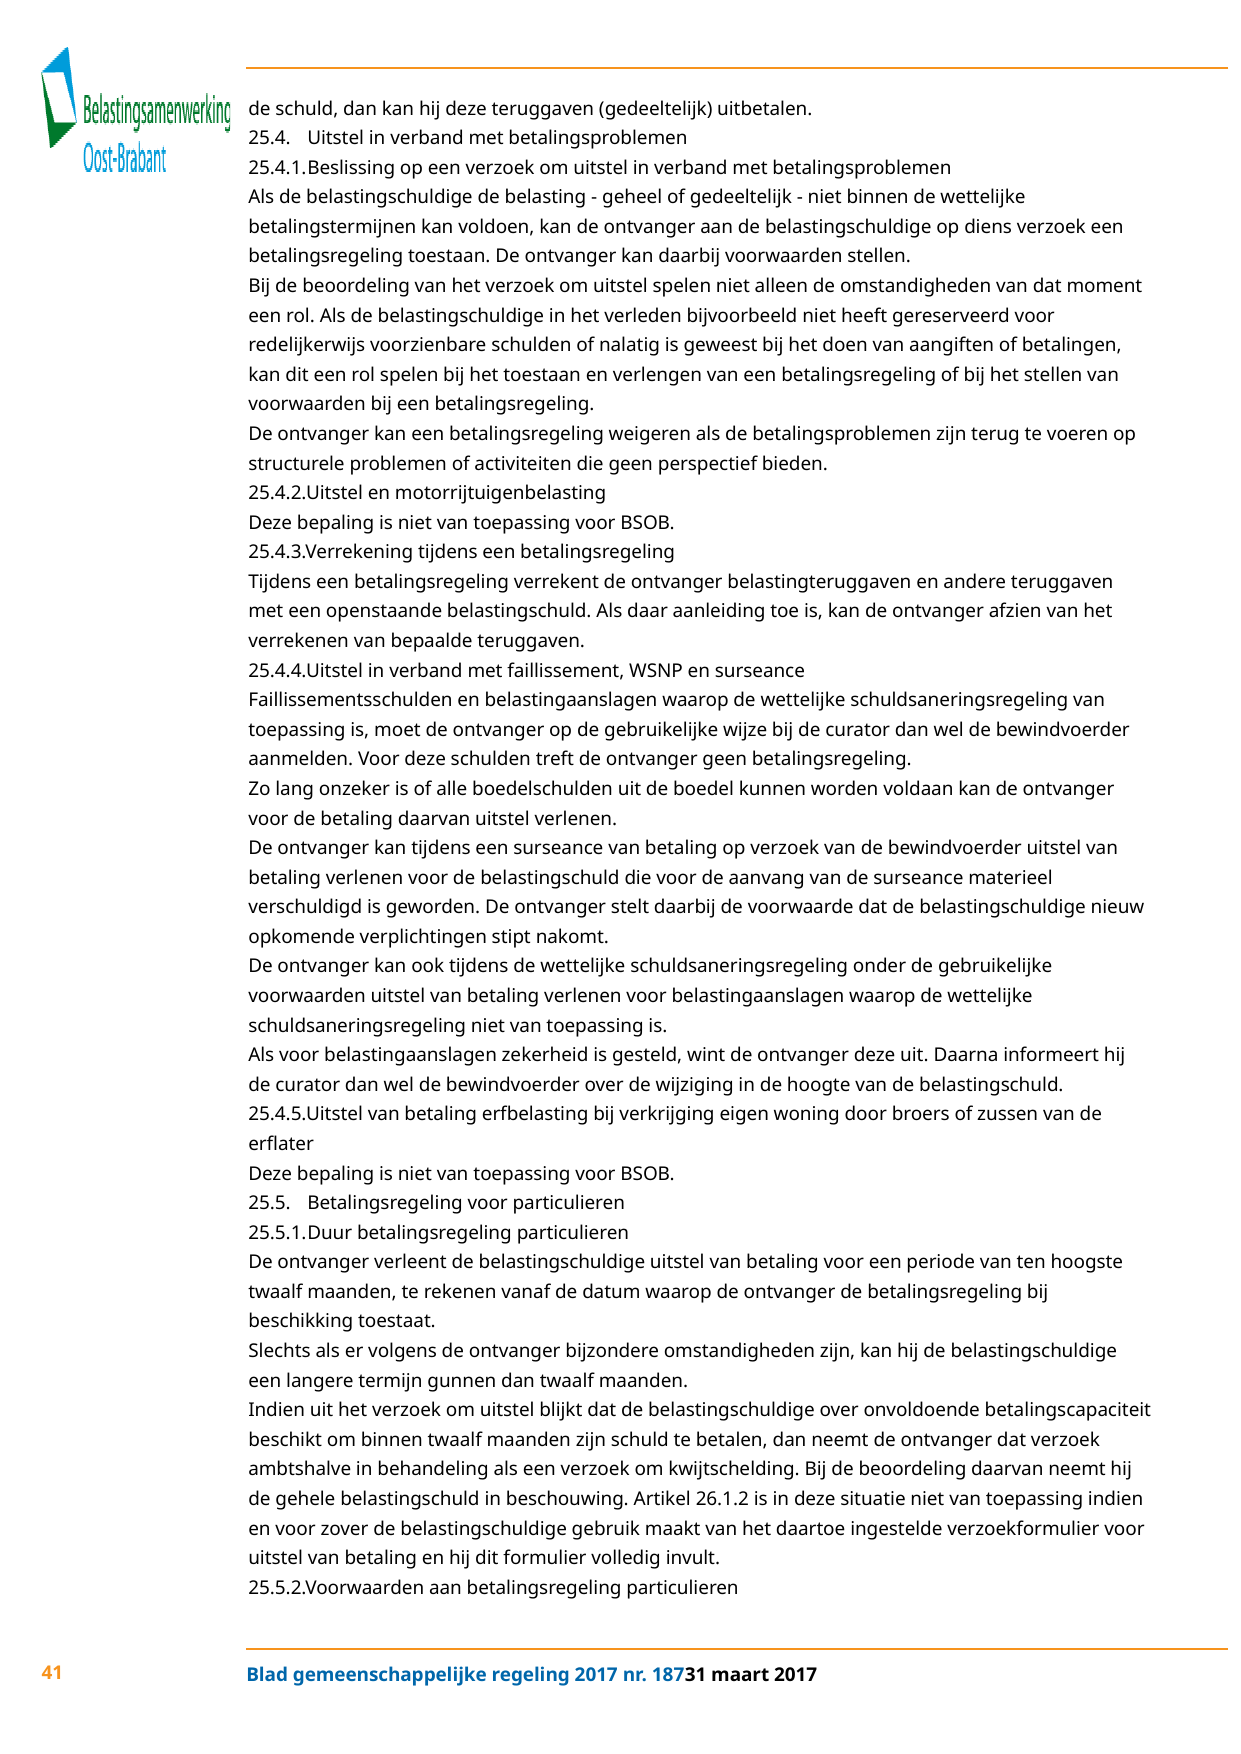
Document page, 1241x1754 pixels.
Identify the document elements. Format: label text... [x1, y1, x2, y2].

picture [91, 163, 96, 172]
text 25.4.4.Uitstel in verband met faillissement, WSNP en surseance [248, 657, 1152, 683]
picture [129, 155, 134, 172]
text Bij de beoordeling van het verzoek om uitstel spelen niet alleen de omstandigheden van dat moment een rol. Als de belastingschuldige in het verleden bijvoorbeeld niet heeft gereserveerd voor redelijkerwijs voorzienbare schulden of nalatig is geweest bij het doen van aangiften of betalingen, kan dit een rol spelen bij het toestaan en verlengen van een betalingsregeling of bij het stellen van voorwaarden bij een betalingsregeling. [248, 272, 1152, 416]
picture [86, 146, 91, 169]
text Deze bepaling is niet van toepassing voor BSOB. [248, 509, 1152, 535]
text De ontvanger kan ook tijdens de wettelijke schuldsaneringsregeling onder de gebruikelijke voorwaarden uitstel van betaling verlenen voor belastingaanslagen waarop de wettelijke schuldsaneringsregeling niet van toepassing is. [248, 953, 1152, 1038]
text De ontvanger kan een betalingsregeling weigeren als de betalingsproblemen zijn terug te voeren op structurele problemen of activiteiten die geen perspectief bieden. [248, 420, 1152, 476]
text Tijdens een betalingsregeling verrekent de ontvanger belastingteruggaven en andere teruggaven met een openstaande belastingschuld. Als daar aanleiding toe is, kan de ontvanger afzien van het verrekenen van bepaalde teruggaven. [248, 568, 1152, 653]
text Slechts als er volgens de ontvanger bijzondere omstandigheden zijn, kan hij de belastingschuldige een langere termijn gunnen dan twaalf maanden. [248, 1337, 1152, 1393]
text Deze bepaling is niet van toepassing voor BSOB. [248, 1160, 1152, 1186]
text Faillissementsschulden en belastingaanslagen waarop de wettelijke schuldsaneringsregeling van toepassing is, moet de ontvanger op de gebruikelijke wijze bij de curator dan wel de bewindvoerder aanmelden. Voor deze schulden treft de ontvanger geen betalingsregeling. [248, 686, 1152, 771]
text De ontvanger kan tijdens een surseance van betaling op verzoek van de bewindvoerder uitstel van betaling verlenen voor de belastingschuld die voor de aanvang van de surseance materieel verschuldigd is geworden. De ontvanger stelt daarbij de voorwaarde dat de belastingschuldige nieuw opkomende verplichtingen stipt nakomt. [248, 834, 1152, 949]
text Zo lang onzeker is of alle boedelschulden uit de boedel kunnen worden voldaan kan de ontvanger voor de betaling daarvan uitstel verlenen. [248, 775, 1152, 831]
text Indien uit het verzoek om uitstel blijkt dat de belastingschuldige over onvoldoende betalingscapaciteit beschikt om binnen twaalf maanden zijn schuld te betalen, dan neemt de ontvanger dat verzoek ambtshalve in behandeling als een verzoek om kwijtschelding. Bij de beoordeling daarvan neemt hij de gehele belastingschuld in beschouwing. Artikel 26.1.2 is in deze situatie niet van toepassing indien en voor zover de belastingschuldige gebruik maakt van het daartoe ingestelde verzoekformulier voor uitstel van betaling en hij dit formulier volledig invult. [248, 1396, 1152, 1570]
text De ontvanger verleent de belastingschuldige uitstel van betaling voor een periode van ten hoogste twaalf maanden, te rekenen vanaf de datum waarop de ontvanger de betalingsregeling bij beschikking toestaat. [248, 1248, 1152, 1333]
list Uitstel in verband met betalingsproblemen [248, 124, 1152, 150]
list Betalingsregeling voor particulieren [248, 1189, 1152, 1215]
list Duur betalingsregeling particulieren [248, 1219, 1152, 1245]
text de schuld, dan kan hij deze teruggaven (gedeeltelijk) uitbetalen. [248, 95, 1152, 121]
text Als de belastingschuldige de belasting - geheel of gedeeltelijk - niet binnen de wettelijke betalingstermijnen kan voldoen, kan de ontvanger aan de belastingschuldige op diens verzoek een betalingsregeling toestaan. De ontvanger kan daarbij voorwaarden stellen. [248, 183, 1152, 268]
text 25.4.2.Uitstel en motorrijtuigenbelasting [248, 479, 1152, 505]
text 25.4.5.Uitstel van betaling erfbelasting bij verkrijging eigen woning door broers of zussen van de erflater [248, 1101, 1152, 1156]
list Beslissing op een verzoek om uitstel in verband met betalingsproblemen [248, 154, 1152, 180]
picture [41, 47, 231, 172]
text Als voor belastingaanslagen zekerheid is gesteld, wint de ontvanger deze uit. Daarna informeert hij de curator dan wel de bewindvoerder over de wijziging in de hoogte van de belastingschuld. [248, 1041, 1152, 1097]
text 25.5.2.Voorwaarden aan betalingsregeling particulieren [248, 1574, 1152, 1600]
picture [100, 161, 105, 172]
text 25.4.3.Verrekening tijdens een betalingsregeling [248, 538, 1152, 564]
